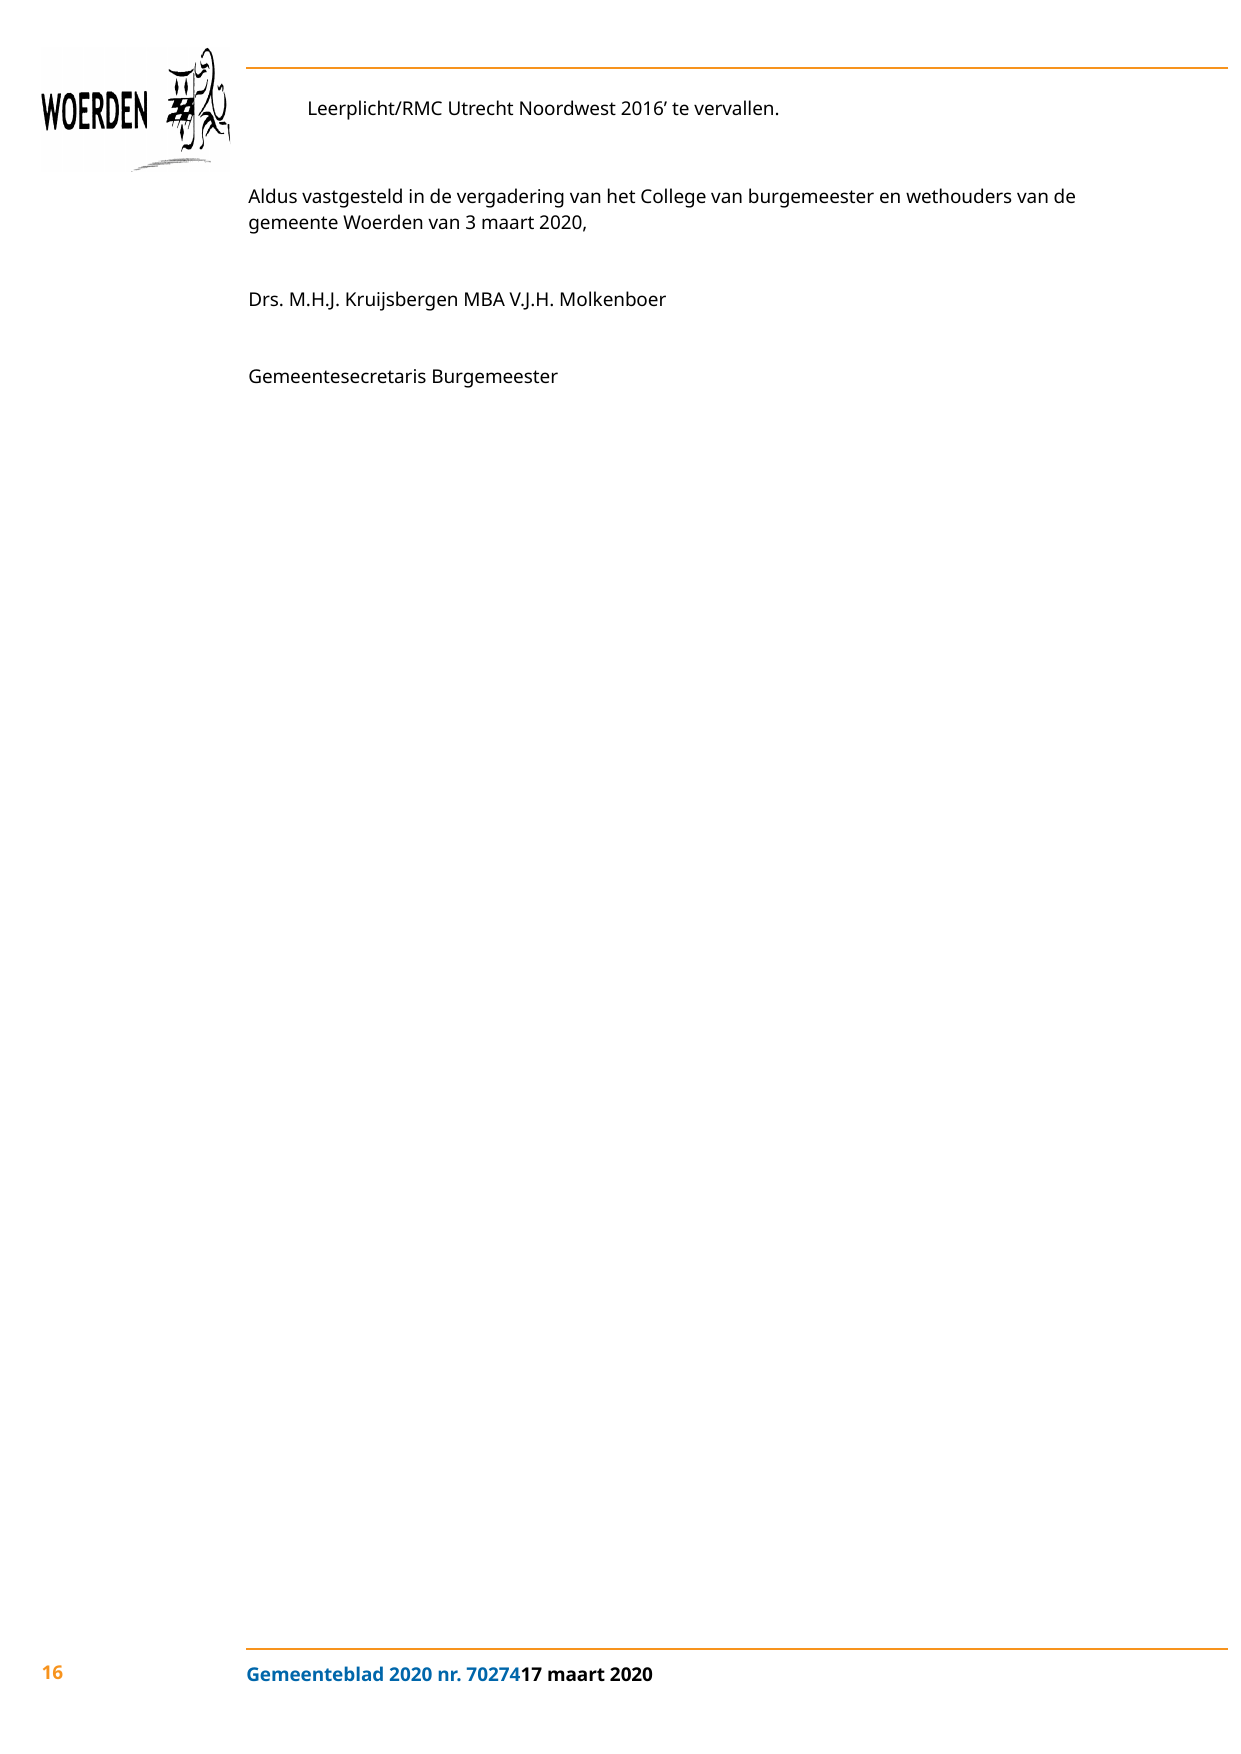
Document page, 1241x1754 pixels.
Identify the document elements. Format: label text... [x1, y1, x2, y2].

text Gemeentesecretaris Burgemeester [248, 364, 1152, 389]
picture [41, 47, 231, 172]
text Drs. M.H.J. Kruijsbergen MBA V.J.H. Molkenboer [248, 286, 1152, 312]
list Leerplicht/RMC Utrecht Noordwest 2016’ te vervallen. [248, 95, 1152, 121]
text Aldus vastgesteld in de vergadering van het College van burgemeester en wethouders van de gemeente Woerden van 3 maart 2020, [248, 183, 1152, 235]
